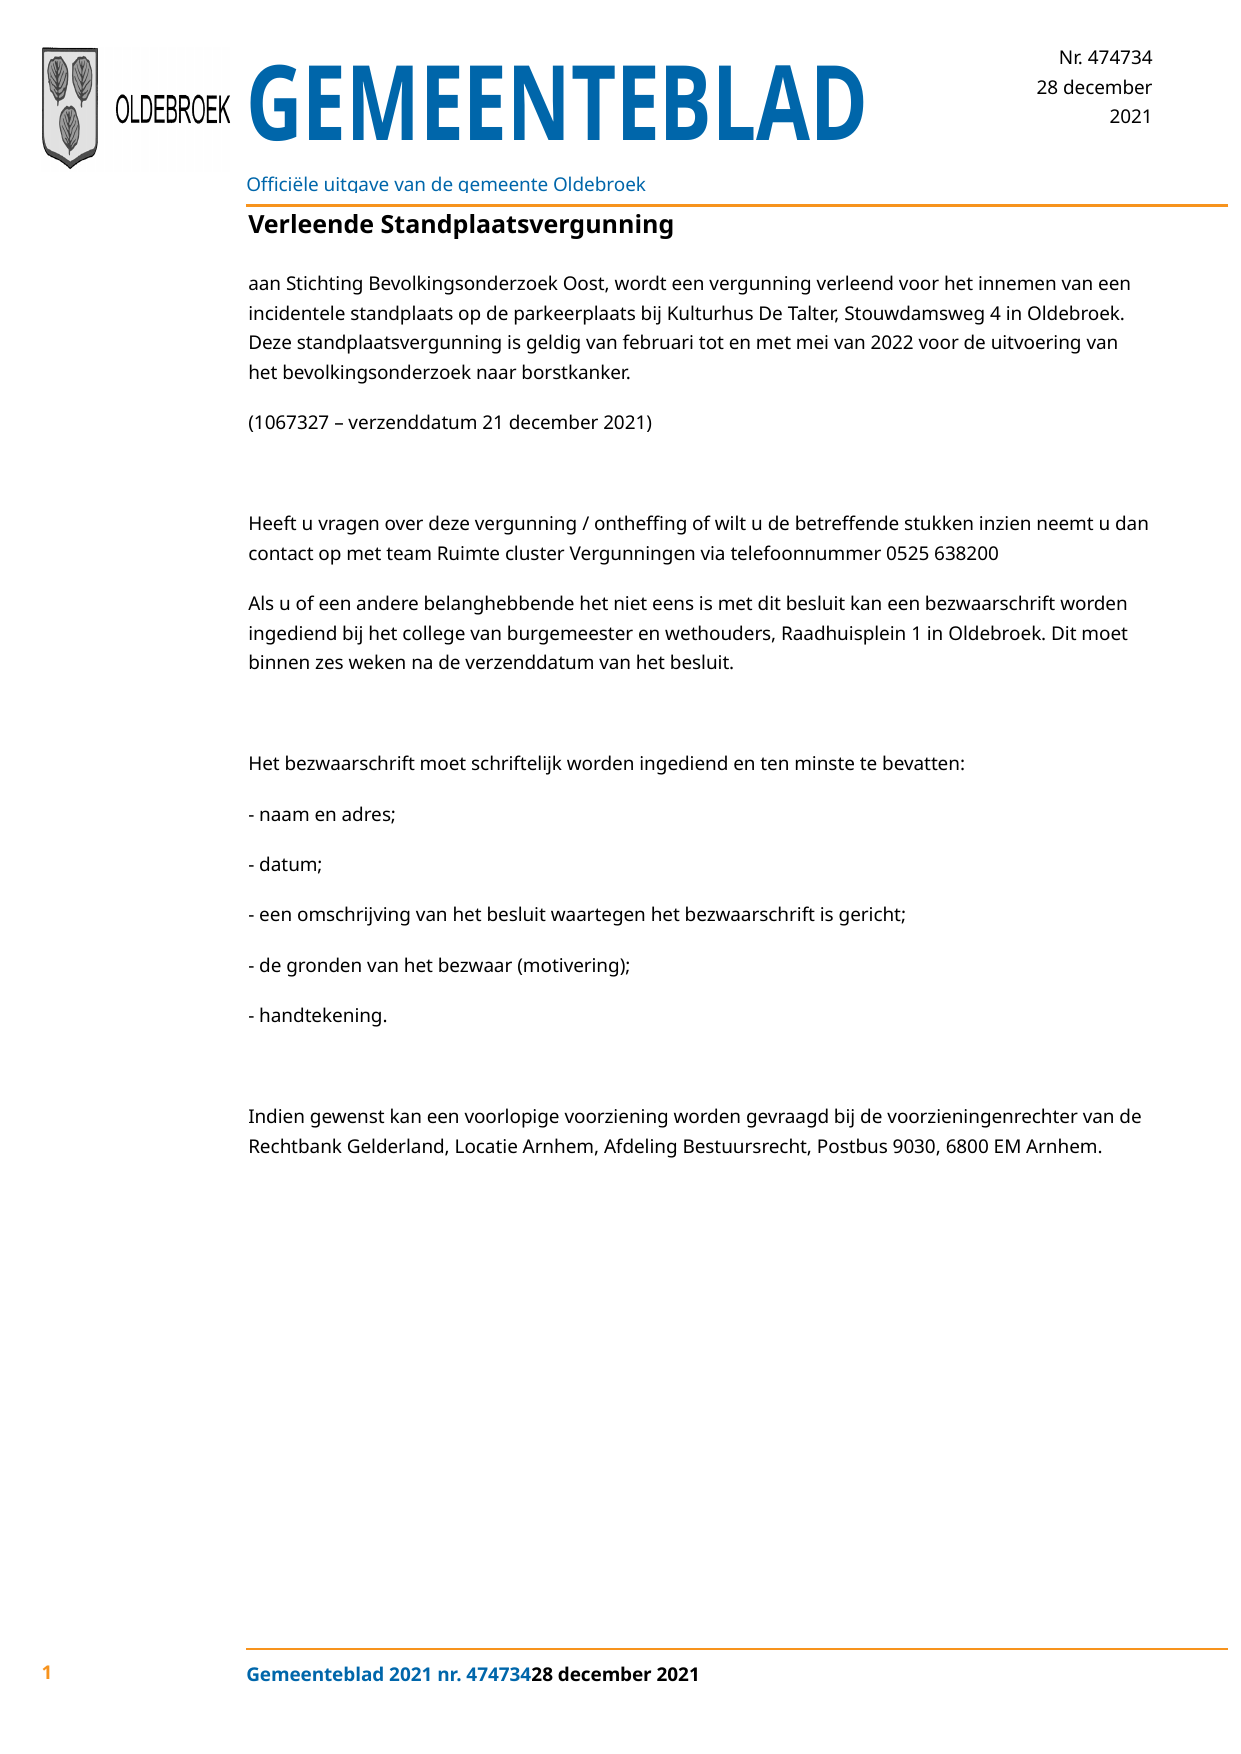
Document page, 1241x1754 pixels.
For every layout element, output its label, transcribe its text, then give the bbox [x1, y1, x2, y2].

text - een omschrijving van het besluit waartegen het bezwaarschrift is gericht; [248, 902, 1152, 927]
text (1067327 – verzenddatum 21 december 2021) [248, 409, 1152, 435]
text - de gronden van het bezwaar (motivering); [248, 952, 1152, 978]
text Indien gewenst kan een voorlopige voorziening worden gevraagd bij de voorzieningenrechter van de Rechtbank Gelderland, Locatie Arnhem, Afdeling Bestuursrecht, Postbus 9030, 6800 EM Arnhem. [248, 1103, 1152, 1158]
text Het bezwaarschrift moet schriftelijk worden ingediend en ten minste te bevatten: [248, 750, 1152, 776]
picture [41, 47, 231, 172]
text Verleende Standplaatsvergunning [248, 207, 1152, 241]
text - handtekening. [248, 1002, 1152, 1028]
text - naam en adres; [248, 801, 1152, 826]
text Heeft u vragen over deze vergunning / ontheffing of wilt u de betreffende stukken inzien neemt u dan contact op met team Ruimte cluster Vergunningen via telefoonnummer 0525 638200 [248, 510, 1152, 566]
text Als u of een andere belanghebbende het niet eens is met dit besluit kan een bezwaarschrift worden ingediend bij het college van burgemeester en wethouders, Raadhuisplein 1 in Oldebroek. Dit moet binnen zes weken na de verzenddatum van het besluit. [248, 590, 1152, 675]
text - datum; [248, 851, 1152, 877]
text aan Stichting Bevolkingsonderzoek Oost, wordt een vergunning verleend voor het innemen van een incidentele standplaats op de parkeerplaats bij Kulturhus De Talter, Stouwdamsweg 4 in Oldebroek. Deze standplaatsvergunning is geldig van februari tot en met mei van 2022 voor de uitvoering van het bevolkingsonderzoek naar borstkanker. [248, 270, 1152, 385]
